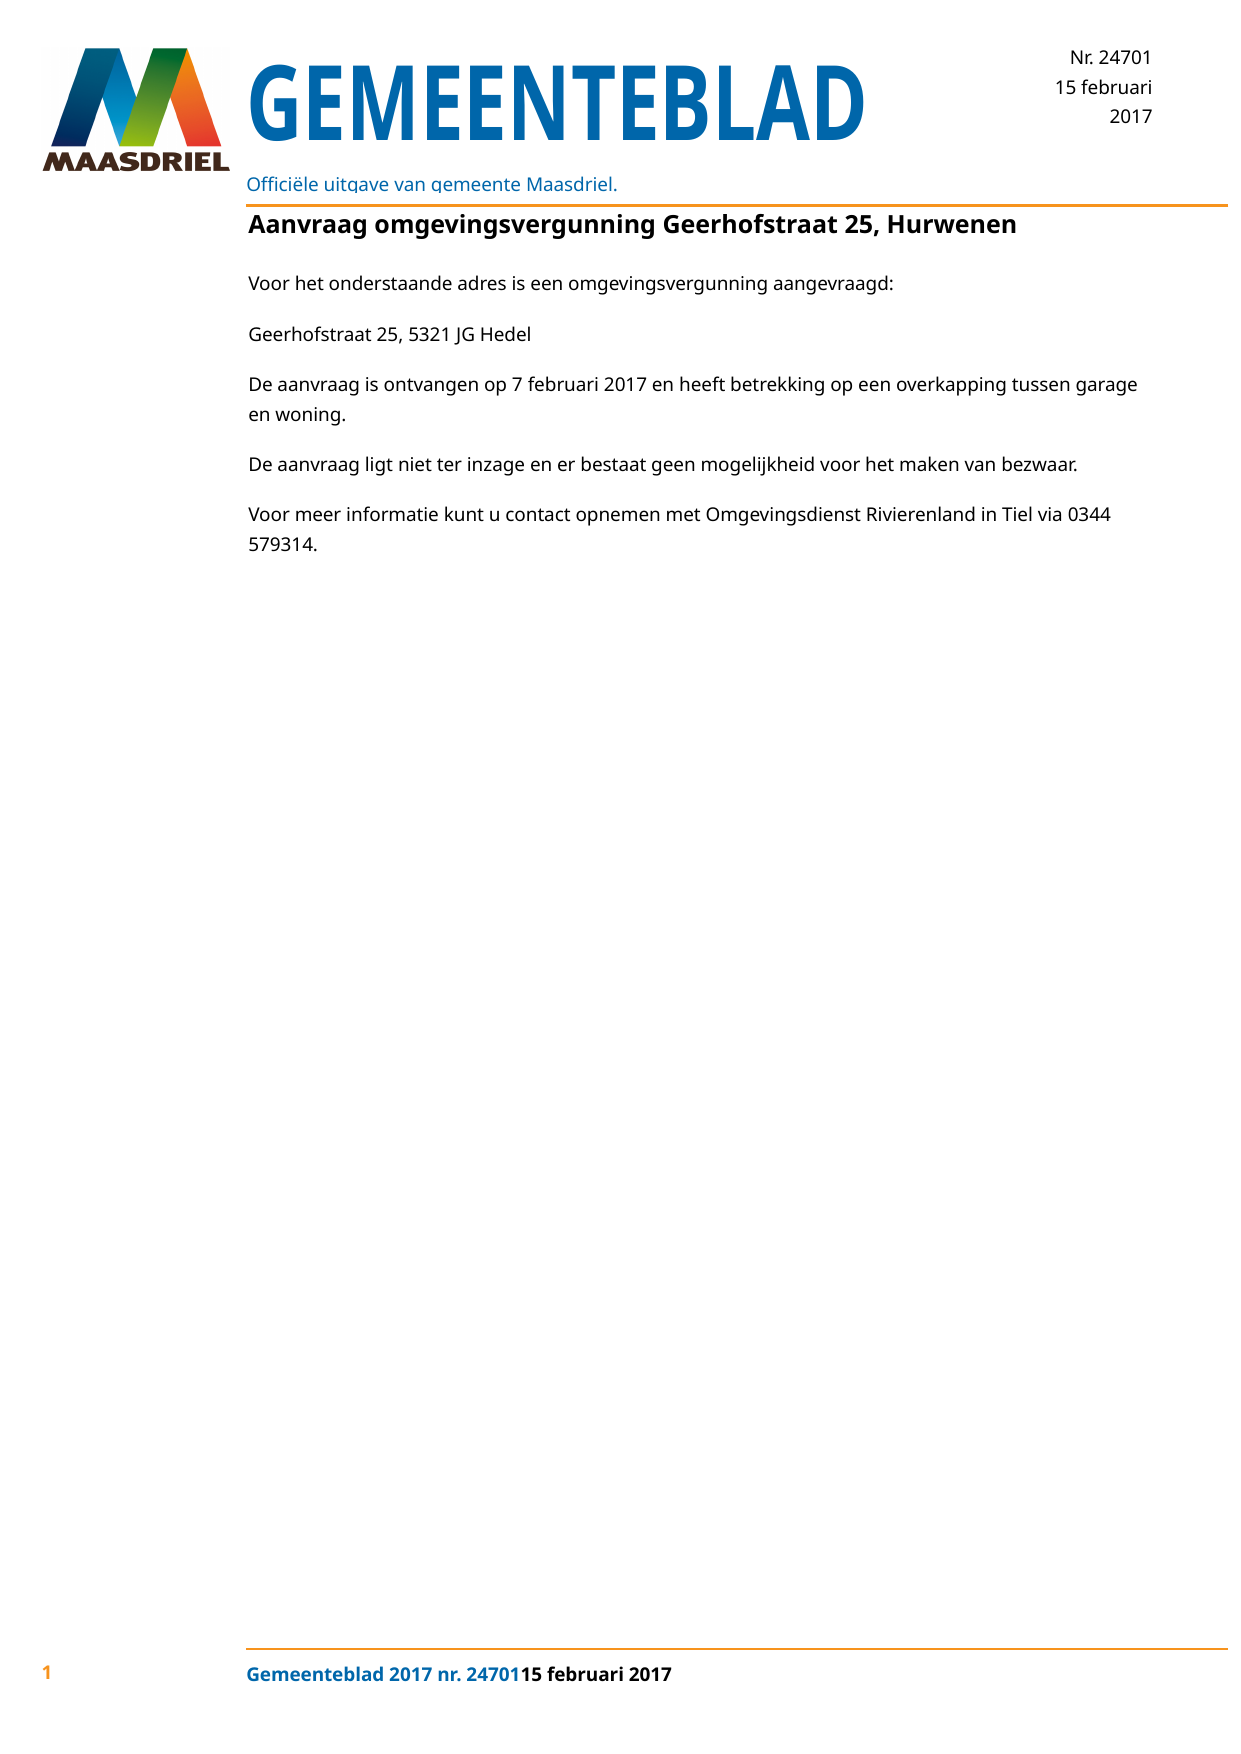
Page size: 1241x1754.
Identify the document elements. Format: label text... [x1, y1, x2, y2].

text De aanvraag is ontvangen op 7 februari 2017 en heeft betrekking op een overkapping tussen garage en woning. [248, 371, 1152, 426]
text Voor meer informatie kunt u contact opnemen met Omgevingsdienst Rivierenland in Tiel via 0344 579314. [248, 502, 1152, 557]
text De aanvraag ligt niet ter inzage en er bestaat geen mogelijkheid voor het maken van bezwaar. [248, 451, 1152, 477]
text Aanvraag omgevingsvergunning Geerhofstraat 25, Hurwenen [248, 207, 1152, 241]
picture [41, 47, 231, 172]
text Voor het onderstaande adres is een omgevingsvergunning aangevraagd: [248, 270, 1152, 296]
text Geerhofstraat 25, 5321 JG Hedel [248, 321, 1152, 346]
